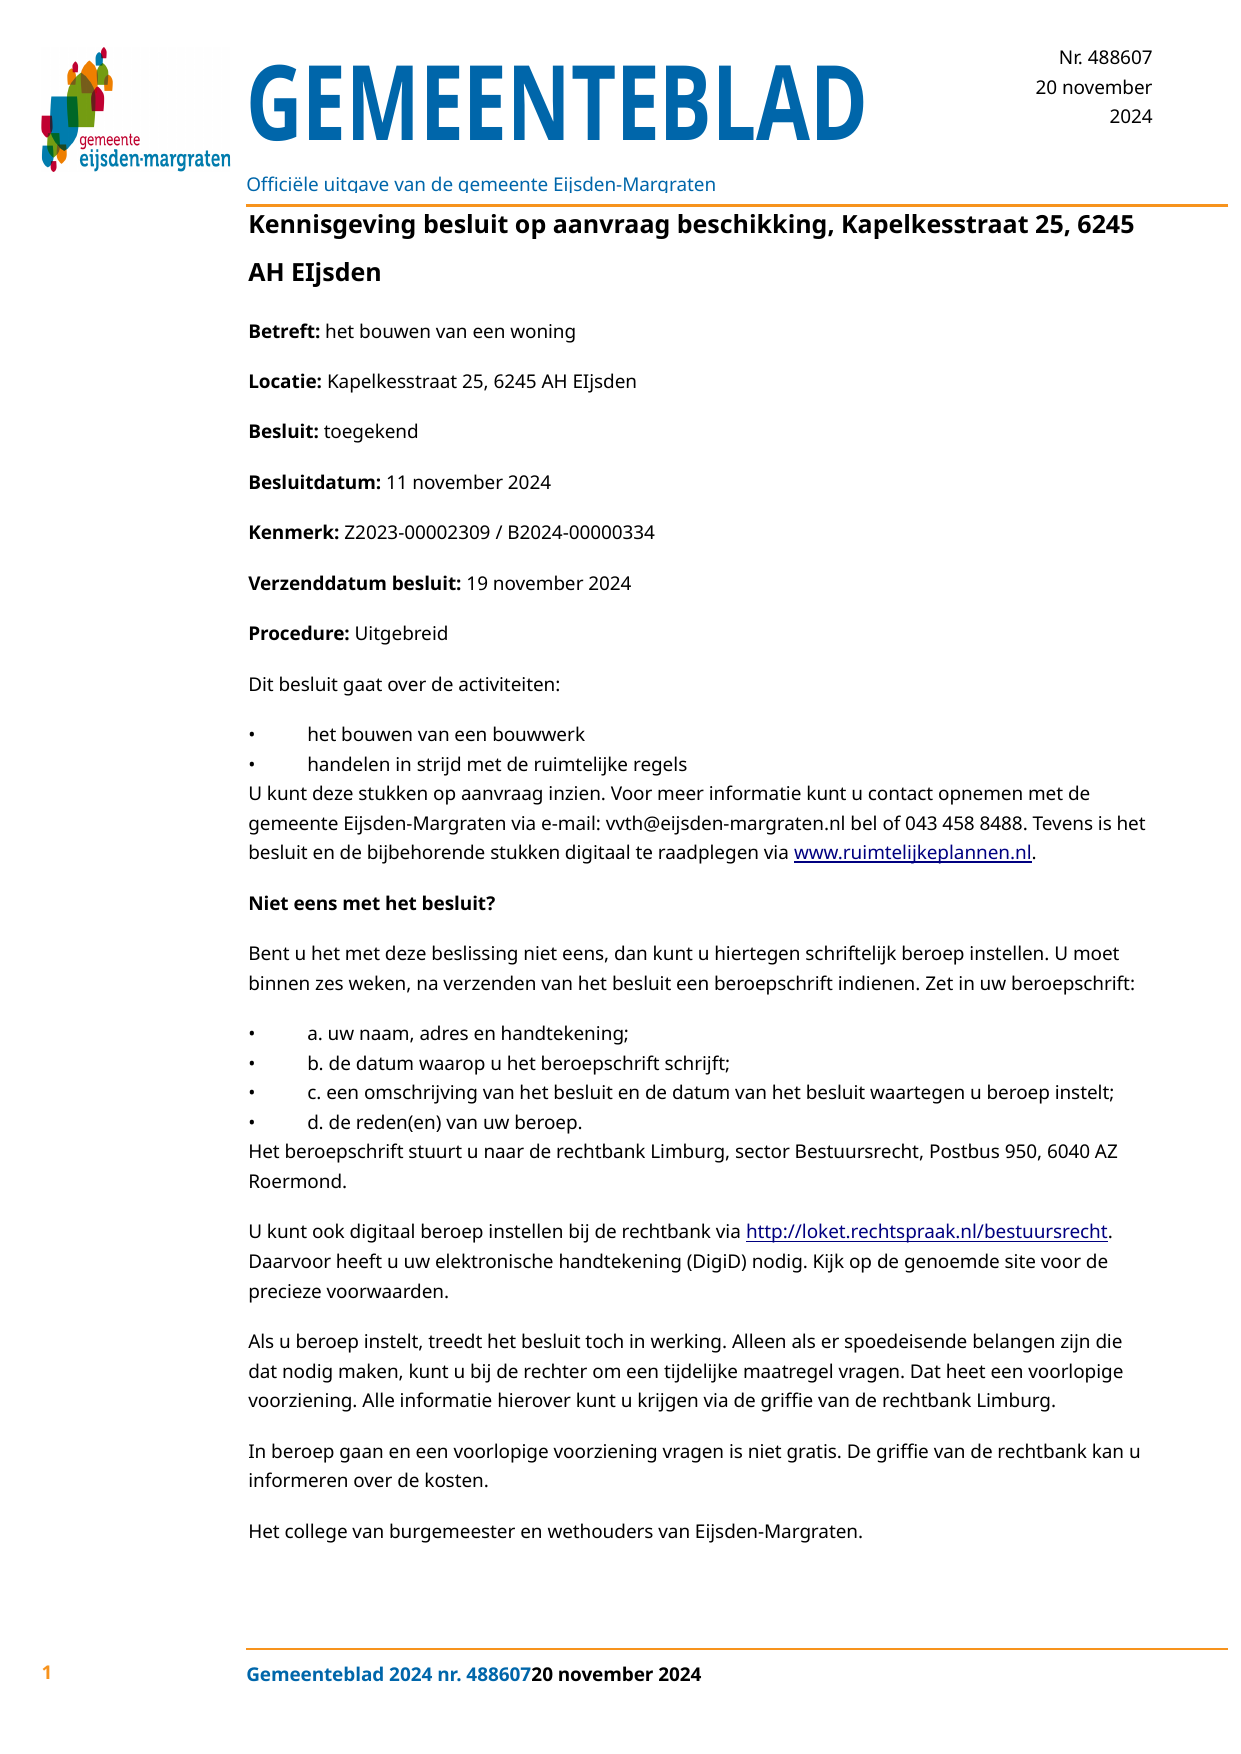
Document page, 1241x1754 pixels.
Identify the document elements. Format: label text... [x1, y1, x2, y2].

text Besluit: toegekend [248, 419, 1152, 444]
list d. de reden(en) van uw beroep. [248, 1109, 1152, 1135]
text Dit besluit gaat over de activiteiten: [248, 671, 1152, 697]
text Locatie: Kapelkesstraat 25, 6245 AH EIjsden [248, 368, 1152, 394]
list b. de datum waarop u het beroepschrift schrijft; [248, 1050, 1152, 1076]
picture [41, 47, 231, 172]
text Betreft: het bouwen van een woning [248, 318, 1152, 344]
text Besluitdatum: 11 november 2024 [248, 469, 1152, 495]
text Het college van burgemeester en wethouders van Eijsden-Margraten. [248, 1518, 1152, 1544]
text In beroep gaan en een voorlopige voorziening vragen is niet gratis. De griffie van de rechtbank kan u informeren over de kosten. [248, 1438, 1152, 1493]
list c. een omschrijving van het besluit en de datum van het besluit waartegen u beroep instelt; [248, 1079, 1152, 1105]
list het bouwen van een bouwwerk [248, 721, 1152, 747]
list a. uw naam, adres en handtekening; [248, 1020, 1152, 1046]
text Verzenddatum besluit: 19 november 2024 [248, 570, 1152, 596]
list handelen in strijd met de ruimtelijke regels [248, 751, 1152, 777]
text Kennisgeving besluit op aanvraag beschikking, Kapelkesstraat 25, 6245 AH EIjsden [248, 207, 1152, 288]
text Als u beroep instelt, treedt het besluit toch in werking. Alleen als er spoedeisende belangen zijn die dat nodig maken, kunt u bij de rechter om een tijdelijke maatregel vragen. Dat heet een voorlopige voorziening. Alle informatie hierover kunt u krijgen via de griffie van de rechtbank Limburg. [248, 1328, 1152, 1413]
text U kunt ook digitaal beroep instellen bij de rechtbank via http://loket.rechtspraak.nl/bestuursrecht. Daarvoor heeft u uw elektronische handtekening (DigiD) nodig. Kijk op de genoemde site voor de precieze voorwaarden. [248, 1219, 1152, 1304]
text Procedure: Uitgebreid [248, 620, 1152, 646]
text Kenmerk: Z2023-00002309 / B2024-00000334 [248, 519, 1152, 545]
text U kunt deze stukken op aanvraag inzien. Voor meer informatie kunt u contact opnemen met de gemeente Eijsden-Margraten via e-mail: vvth@eijsden-margraten.nl bel of 043 458 8488. Tevens is het besluit en de bijbehorende stukken digitaal te raadplegen via www.ruimtelijkeplannen.nl. [248, 780, 1152, 865]
text Niet eens met het besluit? [248, 890, 1152, 916]
text Bent u het met deze beslissing niet eens, dan kunt u hiertegen schriftelijk beroep instellen. U moet binnen zes weken, na verzenden van het besluit een beroepschrift indienen. Zet in uw beroepschrift: [248, 940, 1152, 996]
text Het beroepschrift stuurt u naar de rechtbank Limburg, sector Bestuursrecht, Postbus 950, 6040 AZ Roermond. [248, 1139, 1152, 1194]
